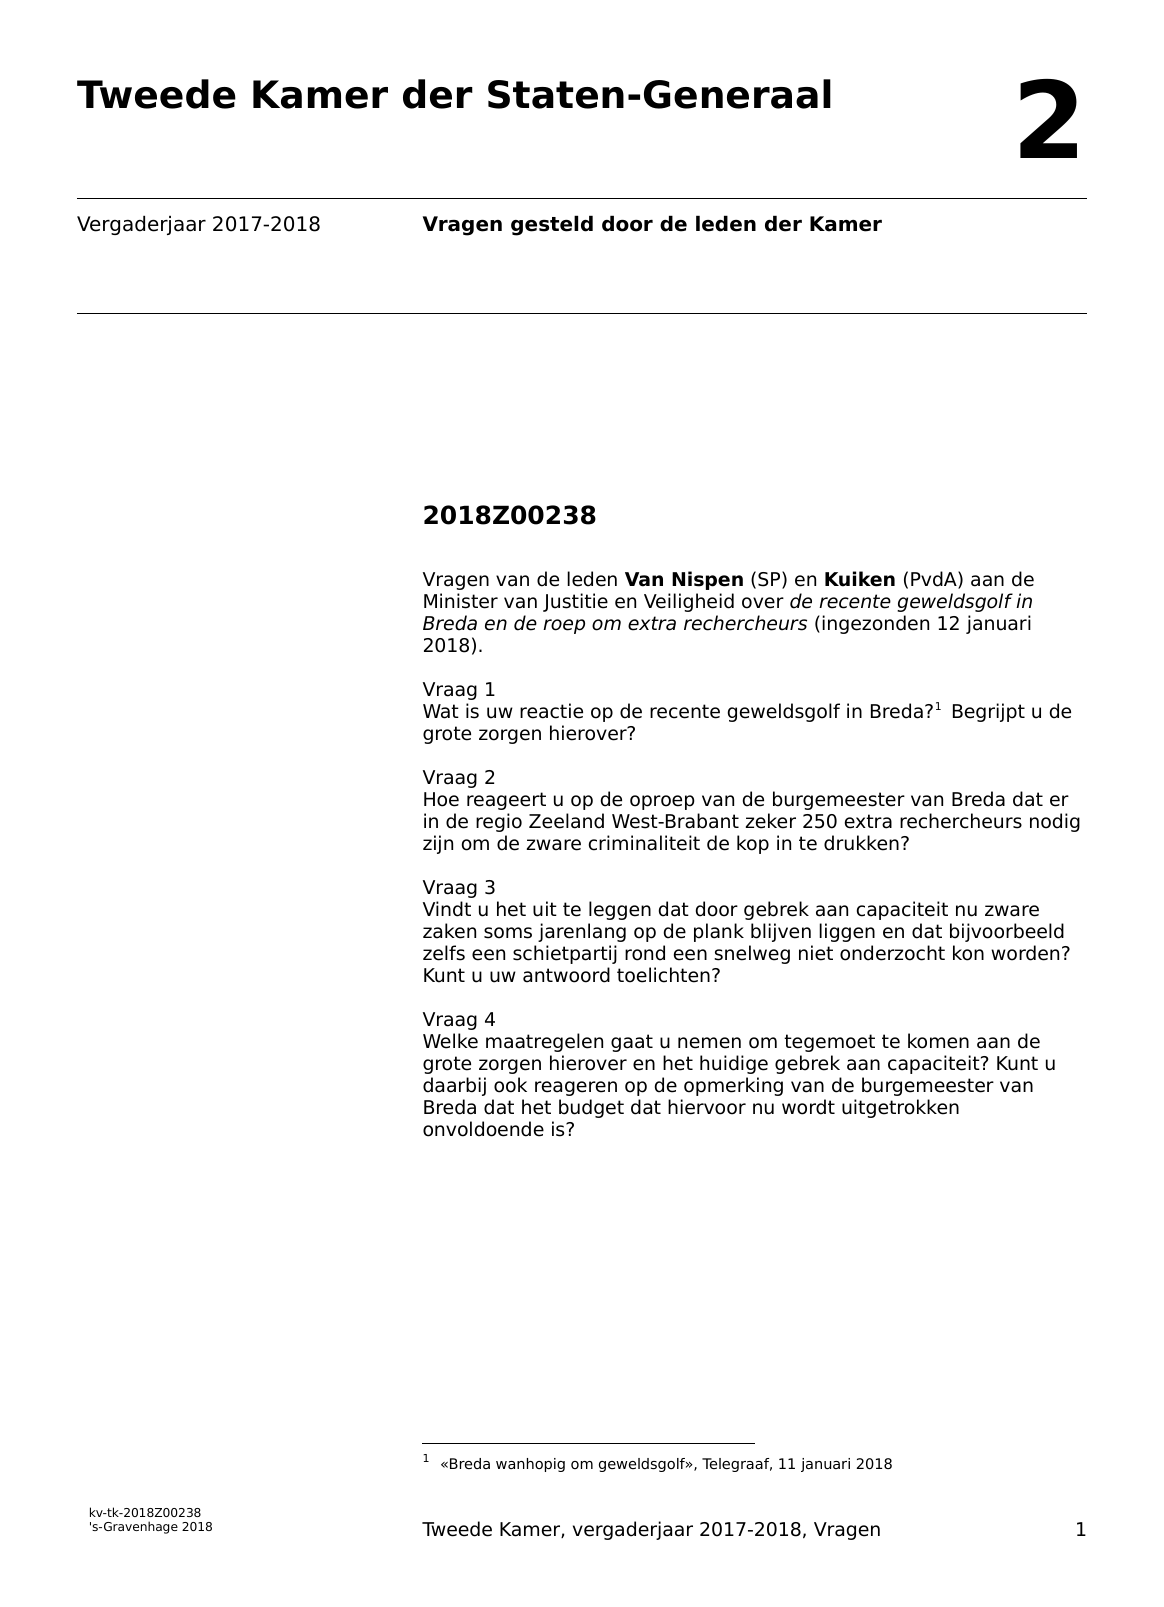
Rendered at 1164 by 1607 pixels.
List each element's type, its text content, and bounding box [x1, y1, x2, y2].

text «Breda wanhopig om geweldsgolf», Telegraaf, 11 januari 2018 [422, 1452, 1087, 1474]
text Vraag 4 [422, 1009, 1087, 1031]
text Vraag 2 [422, 767, 1087, 789]
text Welke maatregelen gaat u nemen om tegemoet te komen aan de grote zorgen hierover en het huidige gebrek aan capaciteit? Kunt u daarbij ook reageren op de opmerking van de burgemeester van Breda dat het budget dat hiervoor nu wordt uitgetrokken onvoldoende is? [422, 1031, 1087, 1141]
text Wat is uw reactie op de recente geweldsgolf in Breda? Begrijpt u de grote zorgen hierover? [422, 701, 1087, 745]
table_cell Vragen gesteld door de leden der Kamer [422, 199, 1087, 313]
text Vraag 1 [422, 679, 1087, 701]
text Vragen van de leden Van Nispen (SP) en Kuiken (PvdA) aan de Minister van Justitie en Veiligheid over de recente geweldsgolf in Breda en de roep om extra rechercheurs (ingezonden 12 januari 2018). [422, 569, 1087, 657]
text kv-tk-2018Z00238 [88, 1506, 323, 1520]
text Vindt u het uit te leggen dat door gebrek aan capaciteit nu zware zaken soms jarenlang op de plank blijven liggen en dat bijvoorbeeld zelfs een schietpartij rond een snelweg niet onderzocht kon worden? Kunt u uw antwoord toelichten? [422, 899, 1087, 987]
text 's-Gravenhage 2018 [88, 1520, 323, 1534]
text 2018Z00238 [422, 501, 1087, 531]
table_header 2 [886, 59, 1087, 198]
text Vraag 3 [422, 877, 1087, 899]
table_cell Vergaderjaar 2017-2018 [77, 199, 422, 313]
table_header Tweede Kamer der Staten-Generaal [77, 59, 886, 198]
text Hoe reageert u op de oproep van de burgemeester van Breda dat er in de regio Zeeland West-Brabant zeker 250 extra rechercheurs nodig zijn om de zware criminaliteit de kop in te drukken? [422, 789, 1087, 855]
